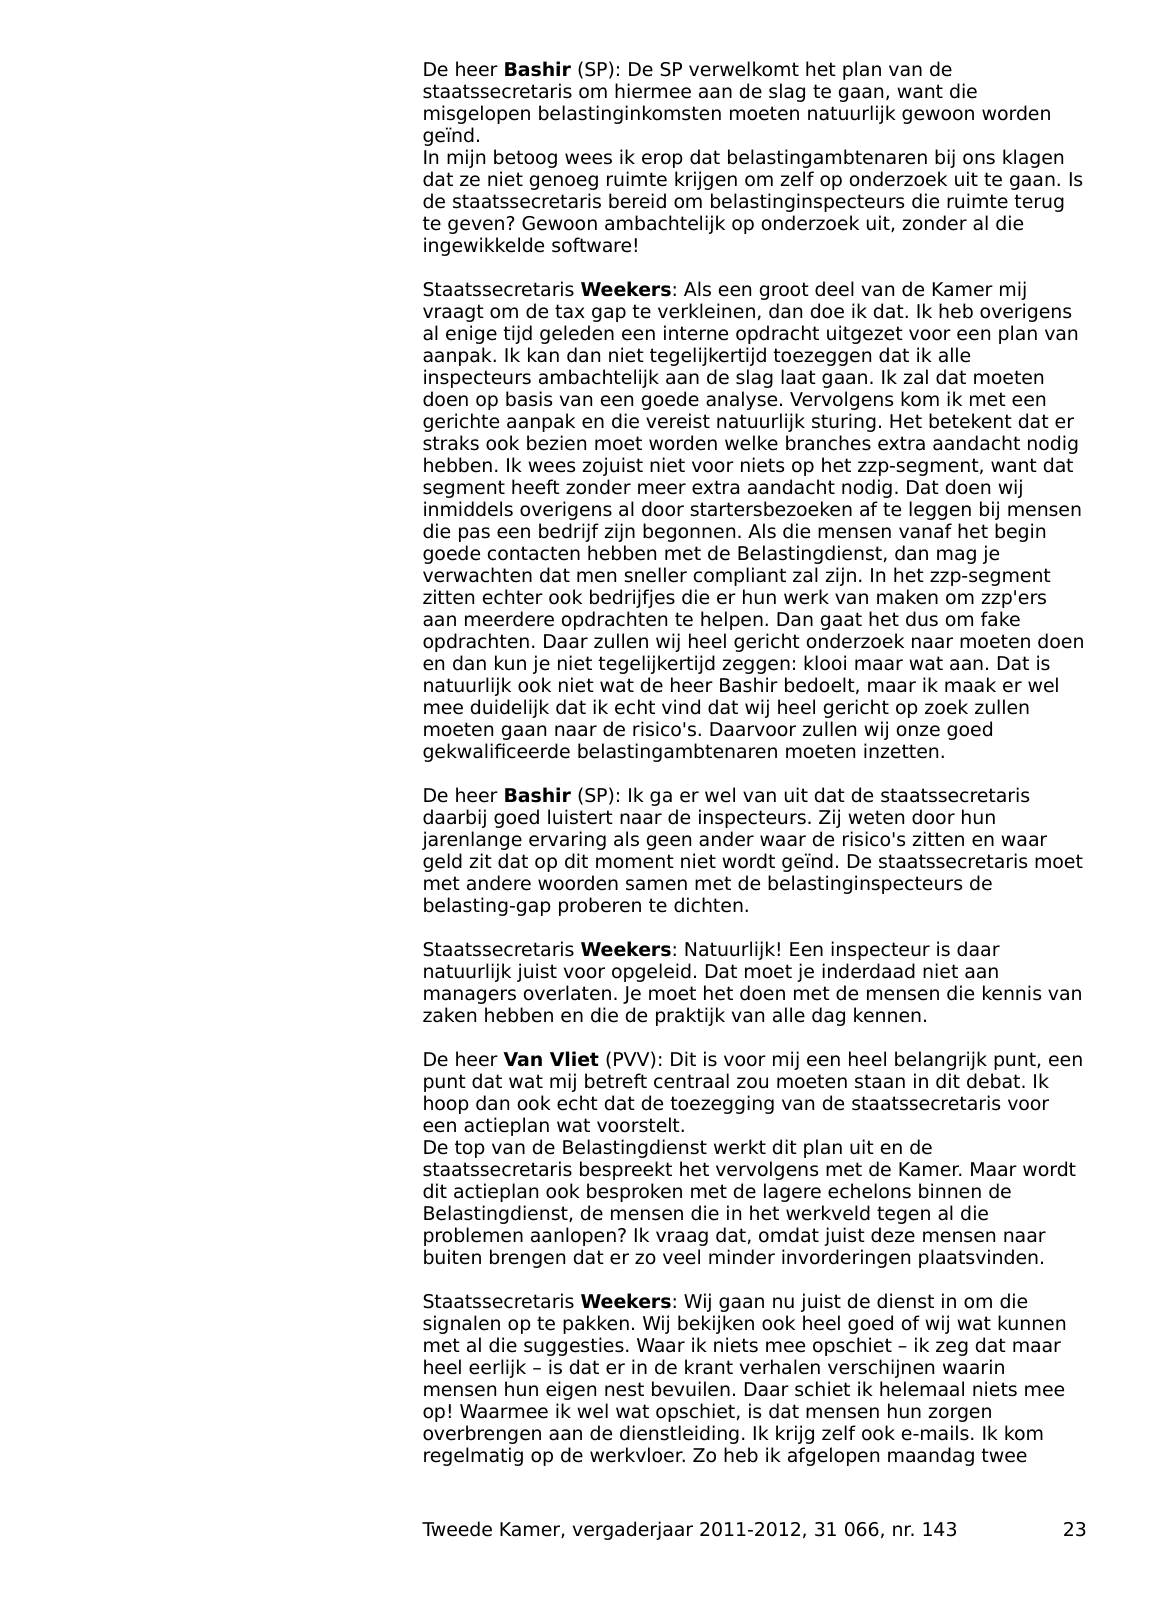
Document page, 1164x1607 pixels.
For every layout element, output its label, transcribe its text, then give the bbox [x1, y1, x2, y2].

text In mijn betoog wees ik erop dat belastingambtenaren bij ons klagen dat ze niet genoeg ruimte krijgen om zelf op onderzoek uit te gaan. Is de staatssecretaris bereid om belastinginspecteurs die ruimte terug te geven? Gewoon ambachtelijk op onderzoek uit, zonder al die ingewikkelde software! [422, 147, 1087, 257]
text De top van de Belastingdienst werkt dit plan uit en de staatssecretaris bespreekt het vervolgens met de Kamer. Maar wordt dit actieplan ook besproken met de lagere echelons binnen de Belastingdienst, de mensen die in het werkveld tegen al die problemen aanlopen? Ik vraag dat, omdat juist deze mensen naar buiten brengen dat er zo veel minder invorderingen plaatsvinden. [422, 1137, 1087, 1269]
text Staatssecretaris Weekers: Wij gaan nu juist de dienst in om die signalen op te pakken. Wij bekijken ook heel goed of wij wat kunnen met al die suggesties. Waar ik niets mee opschiet – ik zeg dat maar heel eerlijk – is dat er in de krant verhalen verschijnen waarin mensen hun eigen nest bevuilen. Daar schiet ik helemaal niets mee op! Waarmee ik wel wat opschiet, is dat mensen hun zorgen overbrengen aan de dienstleiding. Ik krijg zelf ook e-mails. Ik kom regelmatig op de werkvloer. Zo heb ik afgelopen maandag twee [422, 1291, 1087, 1467]
text Staatssecretaris Weekers: Als een groot deel van de Kamer mij vraagt om de tax gap te verkleinen, dan doe ik dat. Ik heb overigens al enige tijd geleden een interne opdracht uitgezet voor een plan van aanpak. Ik kan dan niet tegelijkertijd toezeggen dat ik alle inspecteurs ambachtelijk aan de slag laat gaan. Ik zal dat moeten doen op basis van een goede analyse. Vervolgens kom ik met een gerichte aanpak en die vereist natuurlijk sturing. Het betekent dat er straks ook bezien moet worden welke branches extra aandacht nodig hebben. Ik wees zojuist niet voor niets op het zzp-segment, want dat segment heeft zonder meer extra aandacht nodig. Dat doen wij inmiddels overigens al door startersbezoeken af te leggen bij mensen die pas een bedrijf zijn begonnen. Als die mensen vanaf het begin goede contacten hebben met de Belastingdienst, dan mag je verwachten dat men sneller compliant zal zijn. In het zzp-segment zitten echter ook bedrijfjes die er hun werk van maken om zzp'ers aan meerdere opdrachten te helpen. Dan gaat het dus om fake opdrachten. Daar zullen wij heel gericht onderzoek naar moeten doen en dan kun je niet tegelijkertijd zeggen: klooi maar wat aan. Dat is natuurlijk ook niet wat de heer Bashir bedoelt, maar ik maak er wel mee duidelijk dat ik echt vind dat wij heel gericht op zoek zullen moeten gaan naar de risico's. Daarvoor zullen wij onze goed gekwalificeerde belastingambtenaren moeten inzetten. [422, 279, 1087, 763]
text De heer Bashir (SP): De SP verwelkomt het plan van de staatssecretaris om hiermee aan de slag te gaan, want die misgelopen belastinginkomsten moeten natuurlijk gewoon worden geïnd. [422, 59, 1087, 147]
text De heer Van Vliet (PVV): Dit is voor mij een heel belangrijk punt, een punt dat wat mij betreft centraal zou moeten staan in dit debat. Ik hoop dan ook echt dat de toezegging van de staatssecretaris voor een actieplan wat voorstelt. [422, 1049, 1087, 1137]
text De heer Bashir (SP): Ik ga er wel van uit dat de staatssecretaris daarbij goed luistert naar de inspecteurs. Zij weten door hun jarenlange ervaring als geen ander waar de risico's zitten en waar geld zit dat op dit moment niet wordt geïnd. De staatssecretaris moet met andere woorden samen met de belastinginspecteurs de belasting-gap proberen te dichten. [422, 785, 1087, 917]
text Staatssecretaris Weekers: Natuurlijk! Een inspecteur is daar natuurlijk juist voor opgeleid. Dat moet je inderdaad niet aan managers overlaten. Je moet het doen met de mensen die kennis van zaken hebben en die de praktijk van alle dag kennen. [422, 939, 1087, 1027]
